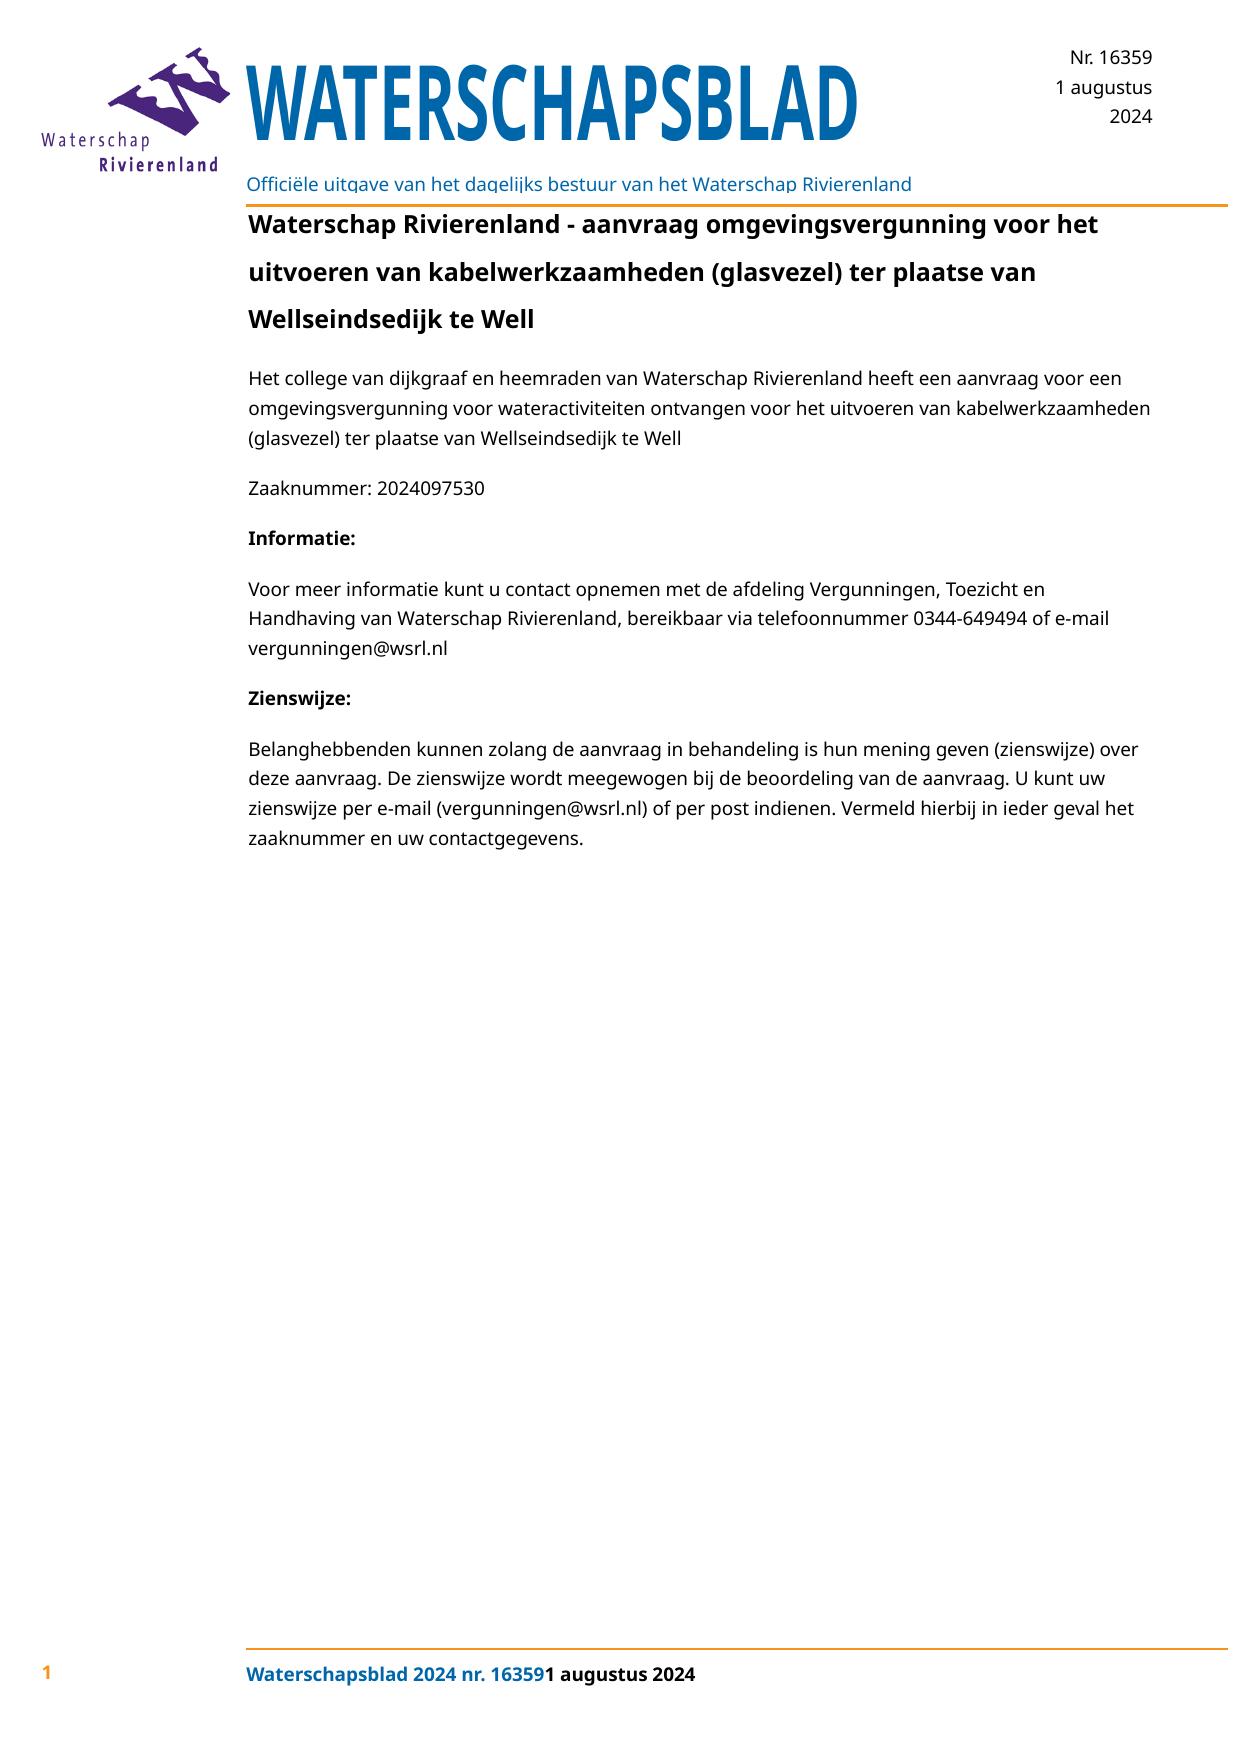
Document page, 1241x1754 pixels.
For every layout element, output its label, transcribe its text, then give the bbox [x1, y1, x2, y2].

text Voor meer informatie kunt u contact opnemen met de afdeling Vergunningen, Toezicht en Handhaving van Waterschap Rivierenland, bereikbaar via telefoonnummer 0344-649494 of e-mail vergunningen@wsrl.nl [248, 576, 1152, 661]
text Zaaknummer: 2024097530 [248, 475, 1152, 501]
text Het college van dijkgraaf en heemraden van Waterschap Rivierenland heeft een aanvraag voor een omgevingsvergunning voor wateractiviteiten ontvangen voor het uitvoeren van kabelwerkzaamheden (glasvezel) ter plaatse van Wellseindsedijk te Well [248, 366, 1152, 450]
text Waterschap Rivierenland - aanvraag omgevingsvergunning voor het uitvoeren van kabelwerkzaamheden (glasvezel) ter plaatse van Wellseindsedijk te Well [248, 207, 1152, 336]
text Belanghebbenden kunnen zolang de aanvraag in behandeling is hun mening geven (zienswijze) over deze aanvraag. De zienswijze wordt meegewogen bij de beoordeling van de aanvraag. U kunt uw zienswijze per e-mail (vergunningen@wsrl.nl) of per post indienen. Vermeld hierbij in ieder geval het zaaknummer en uw contactgegevens. [248, 736, 1152, 850]
text Zienswijze: [248, 686, 1152, 711]
picture [41, 47, 231, 172]
text Informatie: [248, 526, 1152, 551]
